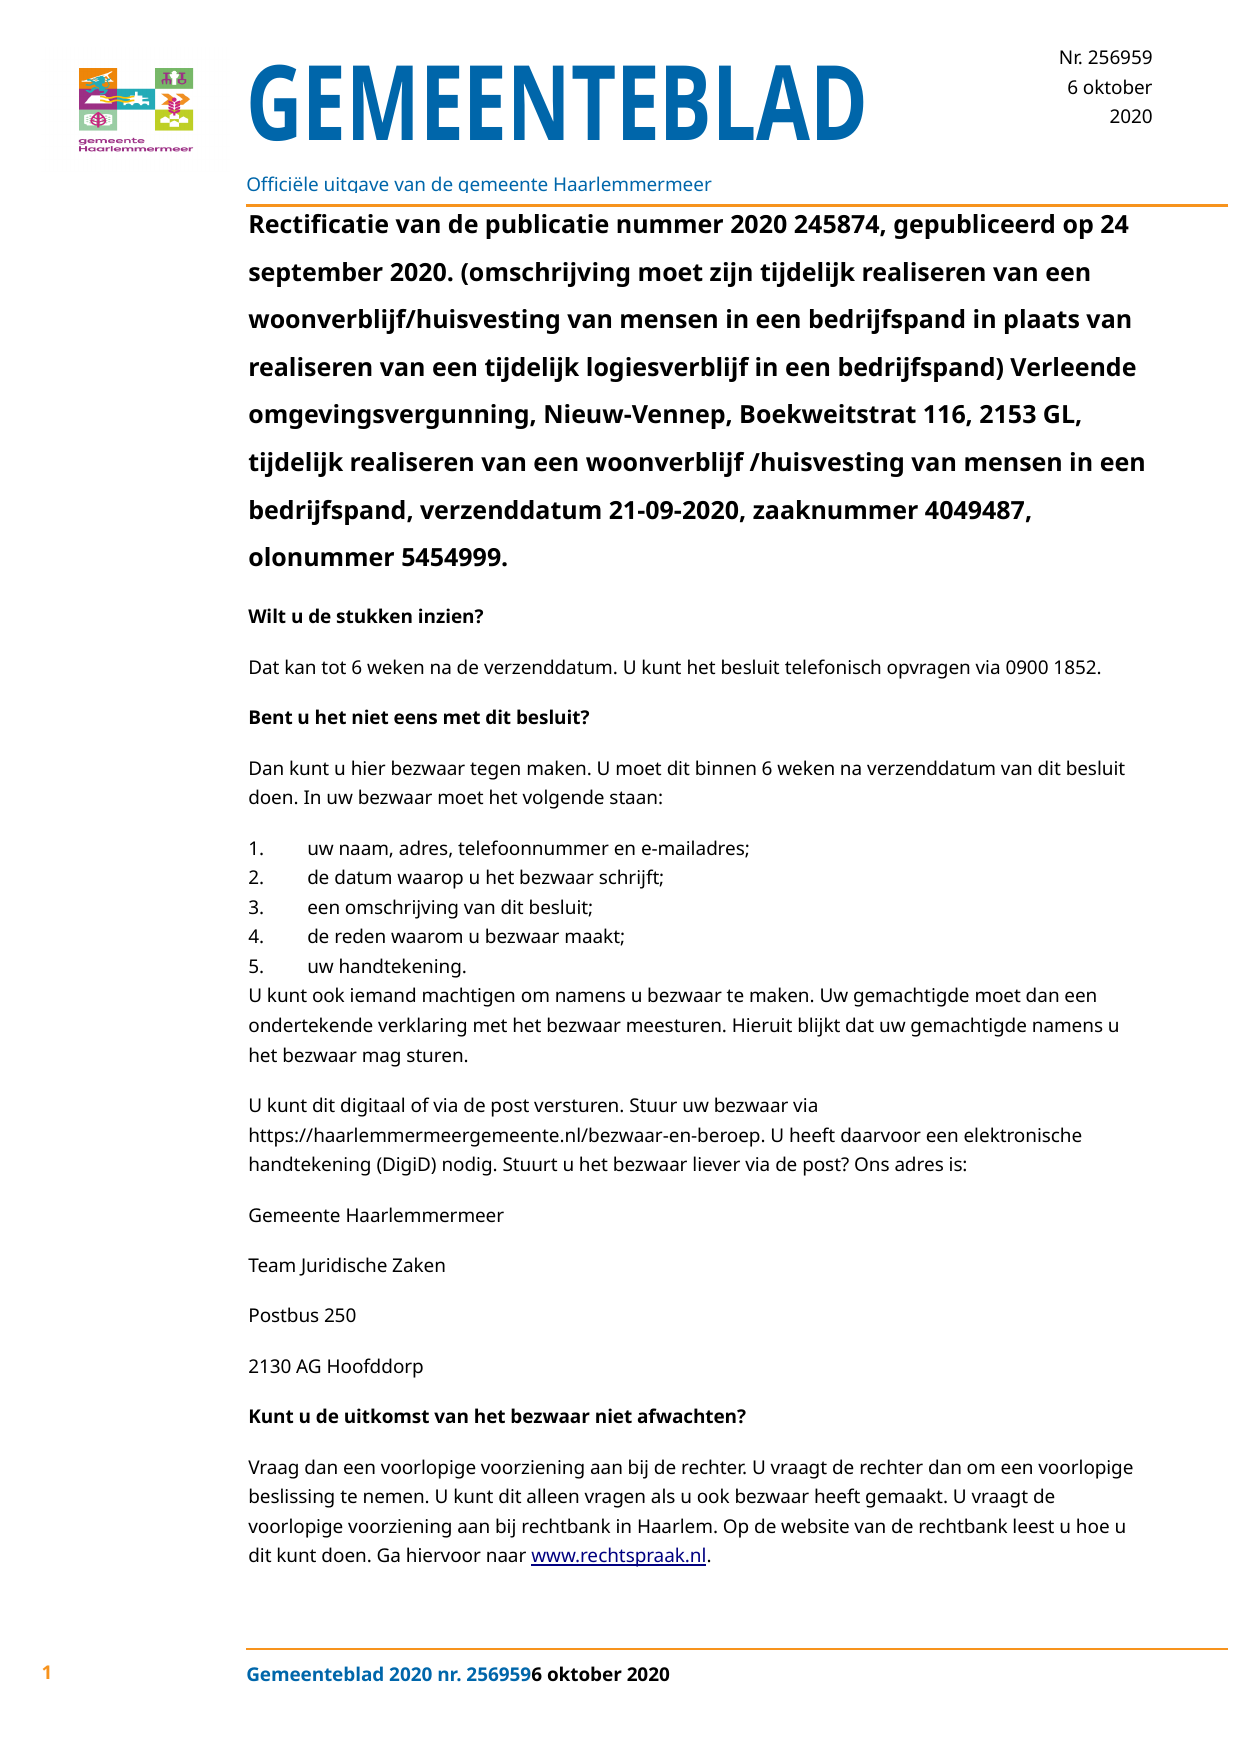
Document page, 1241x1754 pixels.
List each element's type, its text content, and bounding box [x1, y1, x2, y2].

text Rectificatie van de publicatie nummer 2020 245874, gepubliceerd op 24 september 2020. (omschrijving moet zijn tijdelijk realiseren van een woonverblijf/huisvesting van mensen in een bedrijfspand in plaats van realiseren van een tijdelijk logiesverblijf in een bedrijfspand) Verleende omgevingsvergunning, Nieuw-Vennep, Boekweitstrat 116, 2153 GL, tijdelijk realiseren van een woonverblijf /huisvesting van mensen in een bedrijfspand, verzenddatum 21-09-2020, zaaknummer 4049487, olonummer 5454999. [248, 207, 1152, 574]
text Bent u het niet eens met dit besluit? [248, 704, 1152, 730]
picture [41, 47, 231, 172]
list de reden waarom u bezwaar maakt; [248, 923, 1152, 949]
text Team Juridische Zaken [248, 1252, 1152, 1278]
text Kunt u de uitkomst van het bezwaar niet afwachten? [248, 1403, 1152, 1429]
text U kunt dit digitaal of via de post versturen. Stuur uw bezwaar via https://haarlemmermeergemeente.nl/bezwaar-en-beroep. U heeft daarvoor een elektronische handtekening (DigiD) nodig. Stuurt u het bezwaar liever via de post? Ons adres is: [248, 1092, 1152, 1177]
text 2130 AG Hoofddorp [248, 1353, 1152, 1379]
text U kunt ook iemand machtigen om namens u bezwaar te maken. Uw gemachtigde moet dan een ondertekende verklaring met het bezwaar meesturen. Hieruit blijkt dat uw gemachtigde namens u het bezwaar mag sturen. [248, 983, 1152, 1068]
text Wilt u de stukken inzien? [248, 603, 1152, 629]
list de datum waarop u het bezwaar schrijft; [248, 864, 1152, 890]
list uw naam, adres, telefoonnummer en e-mailadres; [248, 835, 1152, 861]
text Vraag dan een voorlopige voorziening aan bij de rechter. U vraagt de rechter dan om een voorlopige beslissing te nemen. U kunt dit alleen vragen als u ook bezwaar heeft gemaakt. U vraagt de voorlopige voorziening aan bij rechtbank in Haarlem. Op de website van de rechtbank leest u hoe u dit kunt doen. Ga hiervoor naar www.rechtspraak.nl. [248, 1454, 1152, 1568]
text Postbus 250 [248, 1303, 1152, 1328]
list uw handtekening. [248, 953, 1152, 979]
text Dan kunt u hier bezwaar tegen maken. U moet dit binnen 6 weken na verzenddatum van dit besluit doen. In uw bezwaar moet het volgende staan: [248, 755, 1152, 810]
text Dat kan tot 6 weken na de verzenddatum. U kunt het besluit telefonisch opvragen via 0900 1852. [248, 654, 1152, 680]
text Gemeente Haarlemmermeer [248, 1202, 1152, 1228]
list een omschrijving van dit besluit; [248, 894, 1152, 920]
